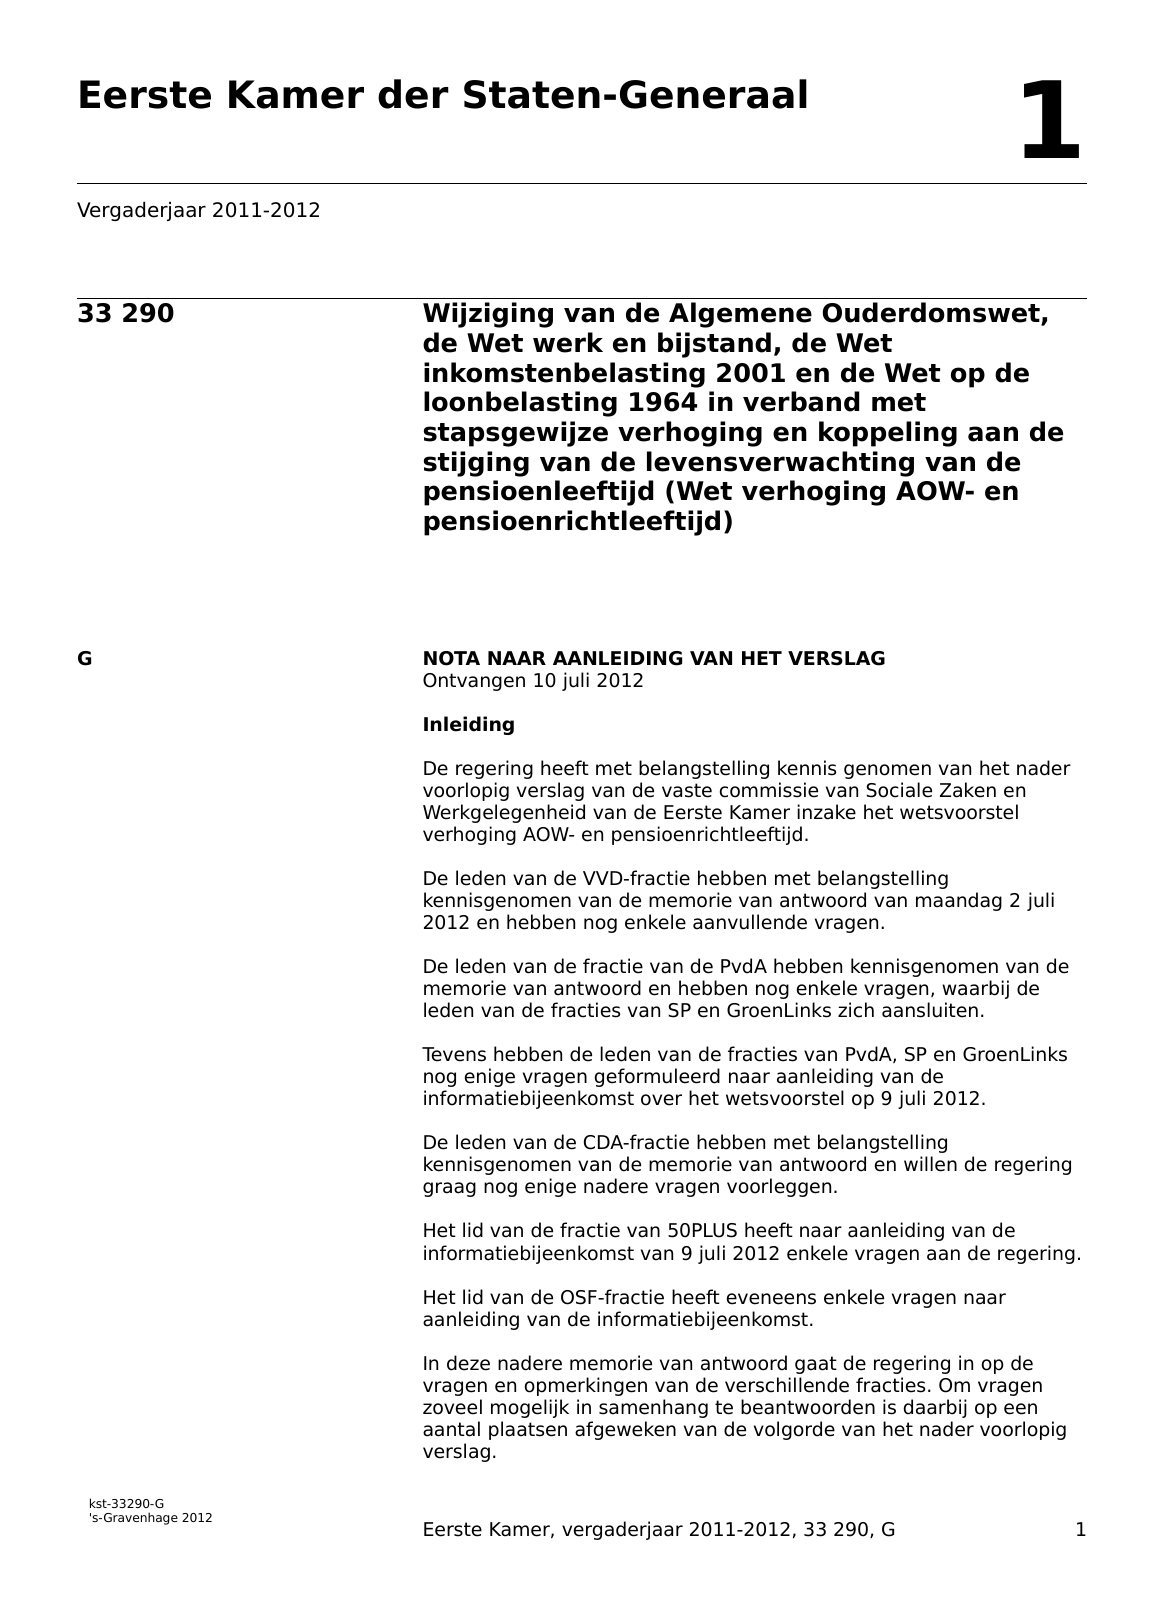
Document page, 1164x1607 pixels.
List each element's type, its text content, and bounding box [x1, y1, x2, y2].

text kst-33290-G [88, 1497, 323, 1511]
table_cell Vergaderjaar 2011-2012 [77, 184, 1087, 298]
table_header 1 [886, 59, 1087, 183]
text In deze nadere memorie van antwoord gaat de regering in op de vragen en opmerkingen van de verschillende fracties. Om vragen zoveel mogelijk in samenhang te beantwoorden is daarbij op een aantal plaatsen afgeweken van de volgorde van het nader voorlopig verslag. [422, 1353, 1087, 1463]
table_header Eerste Kamer der Staten-Generaal [77, 59, 886, 183]
subtitle 33 290 Wijziging van de Algemene Ouderdomswet, de Wet werk en bijstand, de Wet inkomstenbelasting 2001 en de Wet op de loonbelasting 1964 in verband met stapsgewijze verhoging en koppeling aan de stijging van de levensverwachting van de pensioenleeftijd (Wet verhoging AOW- en pensioenrichtleeftijd) [77, 299, 1087, 536]
text De regering heeft met belangstelling kennis genomen van het nader voorlopig verslag van de vaste commissie van Sociale Zaken en Werkgelegenheid van de Eerste Kamer inzake het wetsvoorstel verhoging AOW- en pensioenrichtleeftijd. [422, 758, 1087, 846]
text Tevens hebben de leden van de fracties van PvdA, SP en GroenLinks nog enige vragen geformuleerd naar aanleiding van de informatiebijeenkomst over het wetsvoorstel op 9 juli 2012. [422, 1044, 1087, 1110]
subtitle G NOTA NAAR AANLEIDING VAN HET VERSLAG [77, 647, 1087, 669]
subtitle Inleiding [422, 714, 1087, 736]
text De leden van de CDA-fractie hebben met belangstelling kennisgenomen van de memorie van antwoord en willen de regering graag nog enige nadere vragen voorleggen. [422, 1132, 1087, 1198]
text De leden van de VVD-fractie hebben met belangstelling kennisgenomen van de memorie van antwoord van maandag 2 juli 2012 en hebben nog enkele aanvullende vragen. [422, 868, 1087, 934]
text 's-Gravenhage 2012 [88, 1511, 323, 1525]
text Ontvangen 10 juli 2012 [422, 669, 1087, 691]
text Het lid van de fractie van 50PLUS heeft naar aanleiding van de informatiebijeenkomst van 9 juli 2012 enkele vragen aan de regering. [422, 1220, 1087, 1264]
text Het lid van de OSF-fractie heeft eveneens enkele vragen naar aanleiding van de informatiebijeenkomst. [422, 1287, 1087, 1331]
text De leden van de fractie van de PvdA hebben kennisgenomen van de memorie van antwoord en hebben nog enkele vragen, waarbij de leden van de fracties van SP en GroenLinks zich aansluiten. [422, 956, 1087, 1022]
